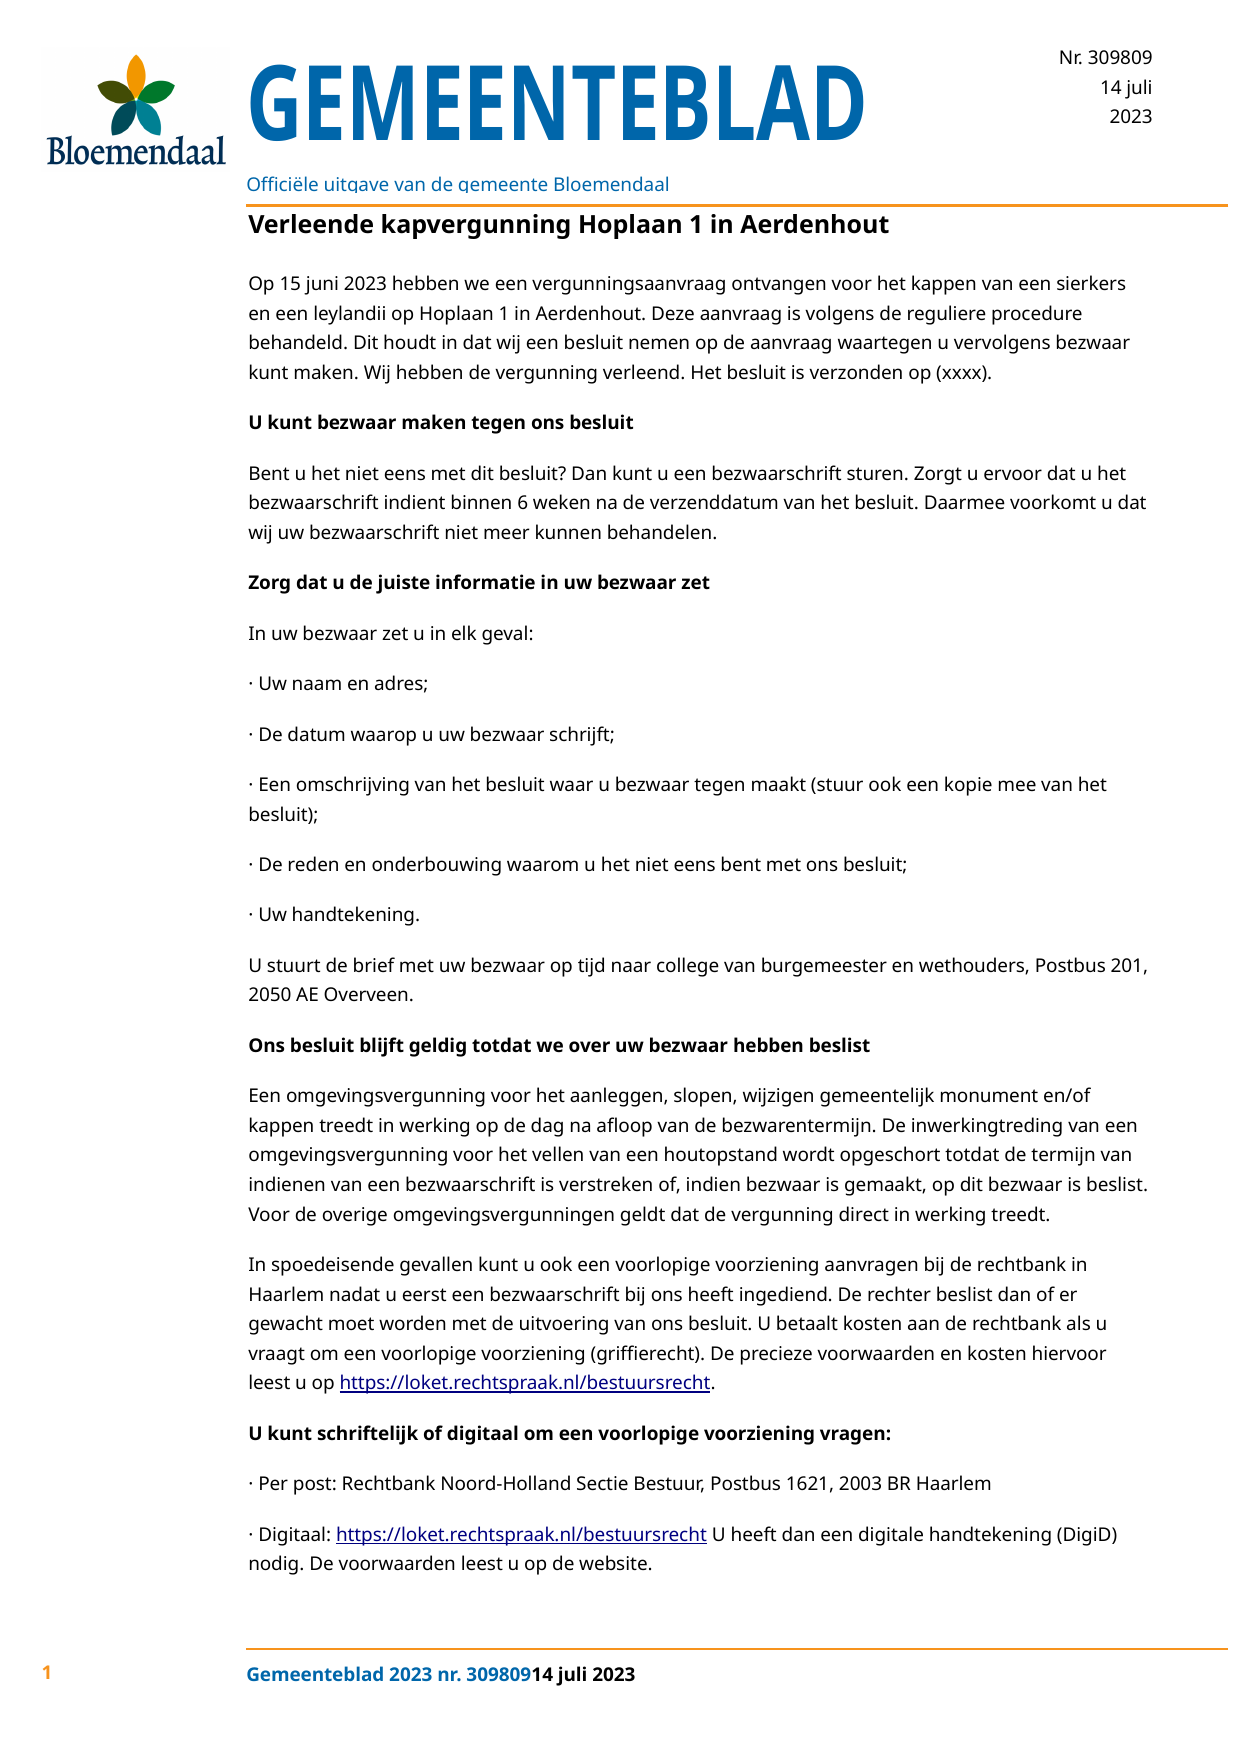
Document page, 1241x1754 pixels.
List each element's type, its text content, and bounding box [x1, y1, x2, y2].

text Verleende kapvergunning Hoplaan 1 in Aerdenhout [248, 207, 1152, 241]
text Een omgevingsvergunning voor het aanleggen, slopen, wijzigen gemeentelijk monument en/of kappen treedt in werking op de dag na afloop van de bezwarentermijn. De inwerkingtreding van een omgevingsvergunning voor het vellen van een houtopstand wordt opgeschort totdat de termijn van indienen van een bezwaarschrift is verstreken of, indien bezwaar is gemaakt, op dit bezwaar is beslist. Voor de overige omgevingsvergunningen geldt dat de vergunning direct in werking treedt. [248, 1082, 1152, 1226]
text · Digitaal: https://loket.rechtspraak.nl/bestuursrecht U heeft dan een digitale handtekening (DigiD) nodig. De voorwaarden leest u op de website. [248, 1521, 1152, 1576]
picture [41, 47, 231, 172]
text Bent u het niet eens met dit besluit? Dan kunt u een bezwaarschrift sturen. Zorgt u ervoor dat u het bezwaarschrift indient binnen 6 weken na de verzenddatum van het besluit. Daarmee voorkomt u dat wij uw bezwaarschrift niet meer kunnen behandelen. [248, 460, 1152, 545]
text · Uw handtekening. [248, 902, 1152, 927]
text U kunt schriftelijk of digitaal om een voorlopige voorziening vragen: [248, 1420, 1152, 1446]
text U kunt bezwaar maken tegen ons besluit [248, 409, 1152, 435]
text Zorg dat u de juiste informatie in uw bezwaar zet [248, 569, 1152, 595]
text · Een omschrijving van het besluit waar u bezwaar tegen maakt (stuur ook een kopie mee van het besluit); [248, 771, 1152, 826]
text · Per post: Rechtbank Noord-Holland Sectie Bestuur, Postbus 1621, 2003 BR Haarlem [248, 1470, 1152, 1496]
text · De reden en onderbouwing waarom u het niet eens bent met ons besluit; [248, 851, 1152, 877]
text · Uw naam en adres; [248, 670, 1152, 696]
text U stuurt de brief met uw bezwaar op tijd naar college van burgemeester en wethouders, Postbus 201, 2050 AE Overveen. [248, 952, 1152, 1007]
text · De datum waarop u uw bezwaar schrijft; [248, 721, 1152, 746]
text In spoedeisende gevallen kunt u ook een voorlopige voorziening aanvragen bij de rechtbank in Haarlem nadat u eerst een bezwaarschrift bij ons heeft ingediend. De rechter beslist dan of er gewacht moet worden met de uitvoering van ons besluit. U betaalt kosten aan de rechtbank als u vraagt om een voorlopige voorziening (griffierecht). De precieze voorwaarden en kosten hiervoor leest u op https://loket.rechtspraak.nl/bestuursrecht. [248, 1251, 1152, 1395]
text In uw bezwaar zet u in elk geval: [248, 620, 1152, 646]
text Op 15 juni 2023 hebben we een vergunningsaanvraag ontvangen voor het kappen van een sierkers en een leylandii op Hoplaan 1 in Aerdenhout. Deze aanvraag is volgens de reguliere procedure behandeld. Dit houdt in dat wij een besluit nemen op de aanvraag waartegen u vervolgens bezwaar kunt maken. Wij hebben de vergunning verleend. Het besluit is verzonden op (xxxx). [248, 270, 1152, 385]
text Ons besluit blijft geldig totdat we over uw bezwaar hebben beslist [248, 1032, 1152, 1058]
